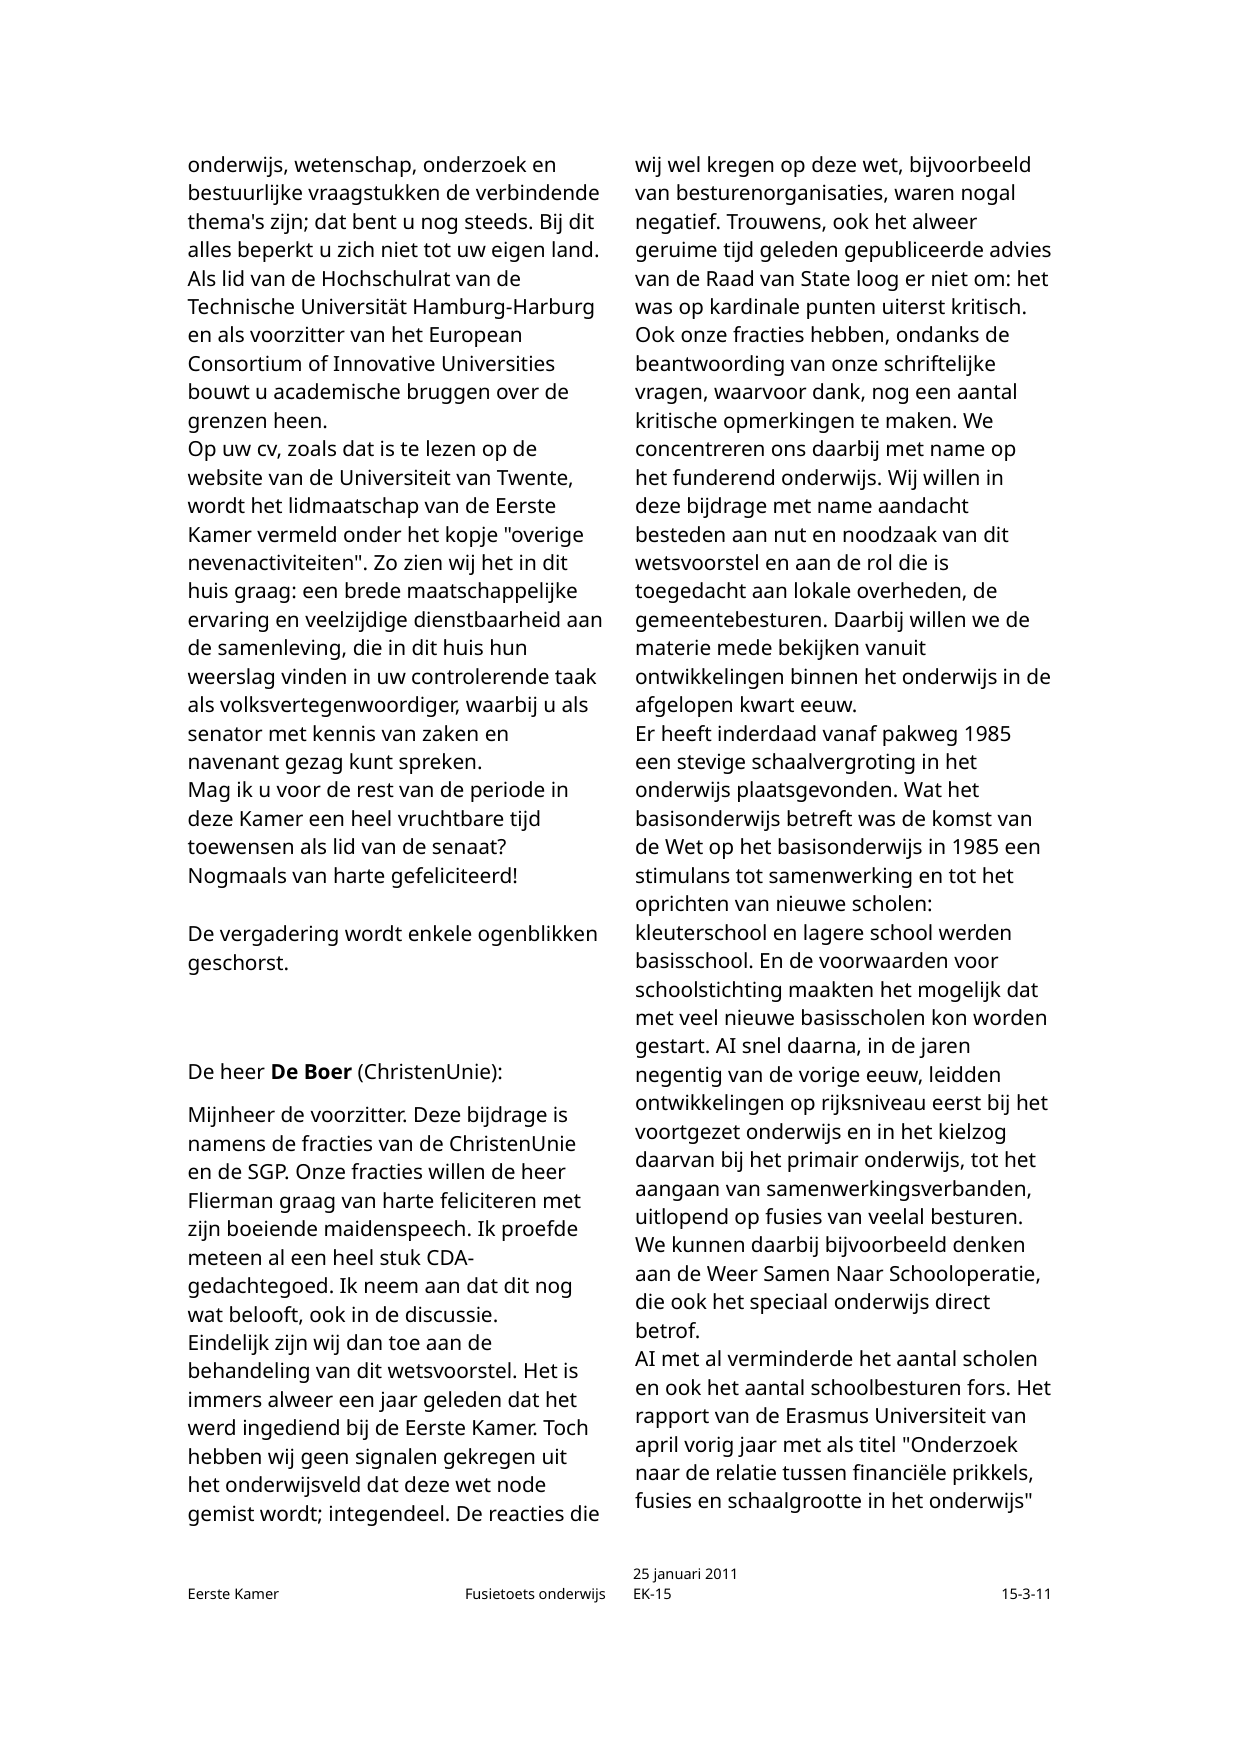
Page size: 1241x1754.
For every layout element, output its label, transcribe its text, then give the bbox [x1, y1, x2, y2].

text De heer De Boer (ChristenUnie): [187, 1057, 605, 1086]
text Er heeft inderdaad vanaf pakweg 1985 een stevige schaalvergroting in het onderwijs plaatsgevonden. Wat het basisonderwijs betreft was de komst van de Wet op het basisonderwijs in 1985 een stimulans tot samenwerking en tot het oprichten van nieuwe scholen: kleuterschool en lagere school werden basisschool. En de voorwaarden voor schoolstichting maakten het mogelijk dat met veel nieuwe basisscholen kon worden gestart. AI snel daarna, in de jaren negentig van de vorige eeuw, leidden ontwikkelingen op rijksniveau eerst bij het voortgezet onderwijs en in het kielzog daarvan bij het primair onderwijs, tot het aangaan van samenwerkingsverbanden, uitlopend op fusies van veelal besturen. We kunnen daarbij bijvoorbeeld denken aan de Weer Samen Naar Schooloperatie, die ook het speciaal onderwijs direct betrof. [635, 719, 1053, 1344]
text wij wel kregen op deze wet, bijvoorbeeld van besturenorganisaties, waren nogal negatief. Trouwens, ook het alweer geruime tijd geleden gepubliceerde advies van de Raad van State loog er niet om: het was op kardinale punten uiterst kritisch. [635, 150, 1053, 321]
text Op uw cv, zoals dat is te lezen op de website van de Universiteit van Twente, wordt het lidmaatschap van de Eerste Kamer vermeld onder het kopje "overige nevenactiviteiten". Zo zien wij het in dit huis graag: een brede maatschappelijke ervaring en veelzijdige dienstbaarheid aan de samenleving, die in dit huis hun weerslag vinden in uw controlerende taak als volksvertegenwoordiger, waarbij u als senator met kennis van zaken en navenant gezag kunt spreken. [187, 434, 605, 776]
text  [187, 1006, 605, 1035]
text Eindelijk zijn wij dan toe aan de behandeling van dit wetsvoorstel. Het is immers alweer een jaar geleden dat het werd ingediend bij de Eerste Kamer. Toch hebben wij geen signalen gekregen uit het onderwijsveld dat deze wet node gemist wordt; integendeel. De reacties die [187, 1328, 605, 1527]
text Mijnheer de voorzitter. Deze bijdrage is namens de fracties van de ChristenUnie en de SGP. Onze fracties willen de heer Flierman graag van harte feliciteren met zijn boeiende maidenspeech. Ik proefde meteen al een heel stuk CDA-gedachtegoed. Ik neem aan dat dit nog wat belooft, ook in de discussie. [187, 1101, 605, 1328]
text De vergadering wordt enkele ogenblikken geschorst. [187, 919, 605, 976]
text onderwijs, wetenschap, onderzoek en bestuurlijke vraagstukken de verbindende thema's zijn; dat bent u nog steeds. Bij dit alles beperkt u zich niet tot uw eigen land. Als lid van de Hochschulrat van de Technische Universität Hamburg-Harburg en als voorzitter van het European Consortium of Innovative Universities bouwt u academische bruggen over de grenzen heen. [187, 150, 605, 434]
text Mag ik u voor de rest van de periode in deze Kamer een heel vruchtbare tijd toewensen als lid van de senaat? Nogmaals van harte gefeliciteerd! [187, 776, 605, 889]
text Ook onze fracties hebben, ondanks de beantwoording van onze schriftelijke vragen, waarvoor dank, nog een aantal kritische opmerkingen te maken. We concentreren ons daarbij met name op het funderend onderwijs. Wij willen in deze bijdrage met name aandacht besteden aan nut en noodzaak van dit wetsvoorstel en aan de rol die is toegedacht aan lokale overheden, de gemeentebesturen. Daarbij willen we de materie mede bekijken vanuit ontwikkelingen binnen het onderwijs in de afgelopen kwart eeuw. [635, 321, 1053, 719]
text AI met al verminderde het aantal scholen en ook het aantal schoolbesturen fors. Het rapport van de Erasmus Universiteit van april vorig jaar met als titel "Onderzoek naar de relatie tussen financiële prikkels, fusies en schaalgrootte in het onderwijs" [635, 1344, 1053, 1515]
